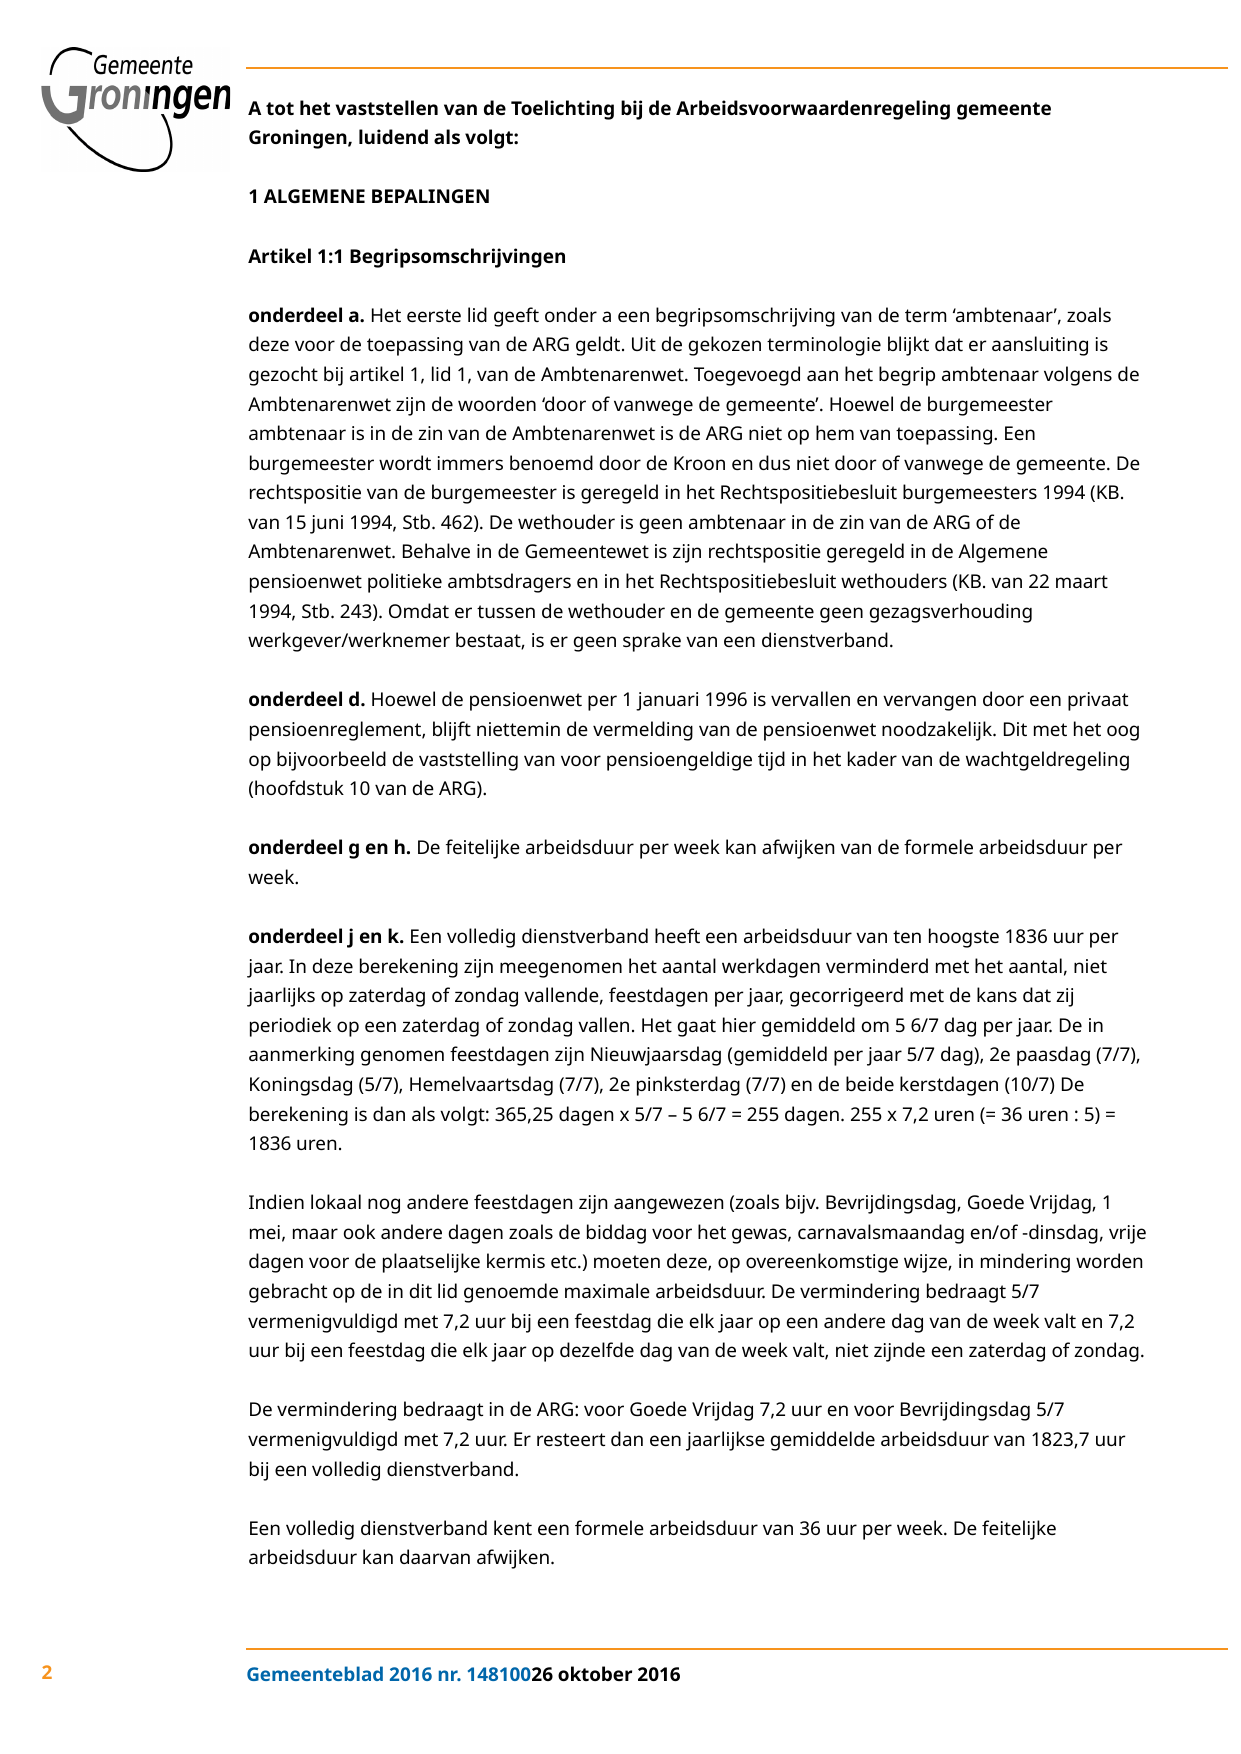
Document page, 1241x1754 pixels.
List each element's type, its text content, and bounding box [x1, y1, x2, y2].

text Een volledig dienstverband kent een formele arbeidsduur van 36 uur per week. De feitelijke arbeidsduur kan daarvan afwijken. [248, 1515, 1152, 1570]
text A tot het vaststellen van de Toelichting bij de Arbeidsvoorwaardenregeling gemeente Groningen, luidend als volgt: [248, 95, 1152, 150]
picture [41, 47, 231, 172]
text Indien lokaal nog andere feestdagen zijn aangewezen (zoals bijv. Bevrijdingsdag, Goede Vrijdag, 1 mei, maar ook andere dagen zoals de biddag voor het gewas, carnavalsmaandag en/of -dinsdag, vrije dagen voor de plaatselijke kermis etc.) moeten deze, op overeenkomstige wijze, in mindering worden gebracht op de in dit lid genoemde maximale arbeidsduur. De vermindering bedraagt 5/7 vermenigvuldigd met 7,2 uur bij een feestdag die elk jaar op een andere dag van de week valt en 7,2 uur bij een feestdag die elk jaar op dezelfde dag van de week valt, niet zijnde een zaterdag of zondag. [248, 1189, 1152, 1363]
text onderdeel g en h. De feitelijke arbeidsduur per week kan afwijken van de formele arbeidsduur per week. [248, 834, 1152, 890]
text 1 ALGEMENE BEPALINGEN [248, 184, 1152, 209]
text onderdeel j en k. Een volledig dienstverband heeft een arbeidsduur van ten hoogste 1836 uur per jaar. In deze berekening zijn meegenomen het aantal werkdagen verminderd met het aantal, niet jaarlijks op zaterdag of zondag vallende, feestdagen per jaar, gecorrigeerd met de kans dat zij periodiek op een zaterdag of zondag vallen. Het gaat hier gemiddeld om 5 6/7 dag per jaar. De in aanmerking genomen feestdagen zijn Nieuwjaarsdag (gemiddeld per jaar 5/7 dag), 2e paasdag (7/7), Koningsdag (5/7), Hemelvaartsdag (7/7), 2e pinksterdag (7/7) en de beide kerstdagen (10/7) De berekening is dan als volgt: 365,25 dagen x 5/7 – 5 6/7 = 255 dagen. 255 x 7,2 uren (= 36 uren : 5) = 1836 uren. [248, 923, 1152, 1156]
text onderdeel a. Het eerste lid geeft onder a een begripsomschrijving van de term ‘ambtenaar’, zoals deze voor de toepassing van de ARG geldt. Uit de gekozen terminologie blijkt dat er aansluiting is gezocht bij artikel 1, lid 1, van de Ambtenarenwet. Toegevoegd aan het begrip ambtenaar volgens de Ambtenarenwet zijn de woorden ‘door of vanwege de gemeente’. Hoewel de burgemeester ambtenaar is in de zin van de Ambtenarenwet is de ARG niet op hem van toepassing. Een burgemeester wordt immers benoemd door de Kroon en dus niet door of vanwege de gemeente. De rechtspositie van de burgemeester is geregeld in het Rechtspositiebesluit burgemeesters 1994 (KB. van 15 juni 1994, Stb. 462). De wethouder is geen ambtenaar in de zin van de ARG of de Ambtenarenwet. Behalve in de Gemeentewet is zijn rechtspositie geregeld in de Algemene pensioenwet politieke ambtsdragers en in het Rechtspositiebesluit wethouders (KB. van 22 maart 1994, Stb. 243). Omdat er tussen de wethouder en de gemeente geen gezagsverhouding werkgever/werknemer bestaat, is er geen sprake van een dienstverband. [248, 302, 1152, 653]
text onderdeel d. Hoewel de pensioenwet per 1 januari 1996 is vervallen en vervangen door een privaat pensioenreglement, blijft niettemin de vermelding van de pensioenwet noodzakelijk. Dit met het oog op bijvoorbeeld de vaststelling van voor pensioengeldige tijd in het kader van de wachtgeldregeling (hoofdstuk 10 van de ARG). [248, 687, 1152, 801]
text De vermindering bedraagt in de ARG: voor Goede Vrijdag 7,2 uur en voor Bevrijdingsdag 5/7 vermenigvuldigd met 7,2 uur. Er resteert dan een jaarlijkse gemiddelde arbeidsduur van 1823,7 uur bij een volledig dienstverband. [248, 1397, 1152, 1481]
text Artikel 1:1 Begripsomschrijvingen [248, 243, 1152, 268]
